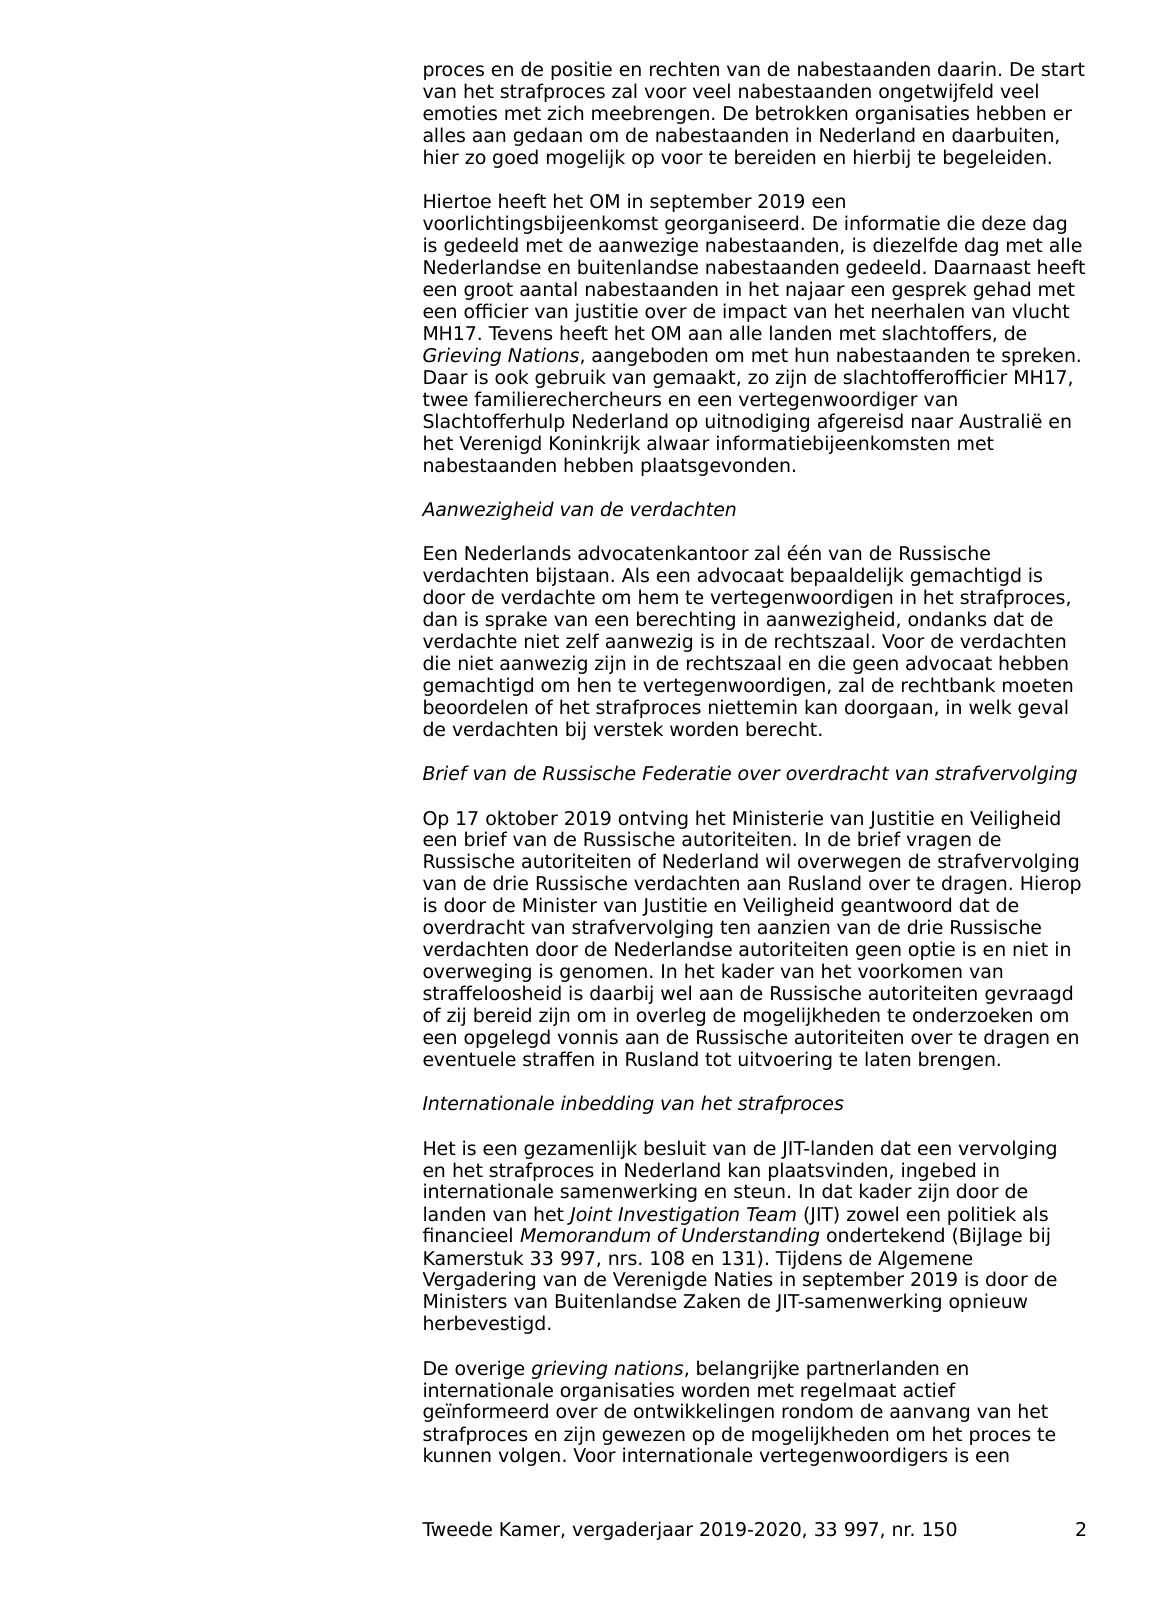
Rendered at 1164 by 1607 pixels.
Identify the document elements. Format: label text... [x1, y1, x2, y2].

subtitle Internationale inbedding van het strafproces [422, 1093, 1087, 1115]
text Op 17 oktober 2019 ontving het Ministerie van Justitie en Veiligheid een brief van de Russische autoriteiten. In de brief vragen de Russische autoriteiten of Nederland wil overwegen de strafvervolging van de drie Russische verdachten aan Rusland over te dragen. Hierop is door de Minister van Justitie en Veiligheid geantwoord dat de overdracht van strafvervolging ten aanzien van de drie Russische verdachten door de Nederlandse autoriteiten geen optie is en niet in overweging is genomen. In het kader van het voorkomen van straffeloosheid is daarbij wel aan de Russische autoriteiten gevraagd of zij bereid zijn om in overleg de mogelijkheden te onderzoeken om een opgelegd vonnis aan de Russische autoriteiten over te dragen en eventuele straffen in Rusland tot uitvoering te laten brengen. [422, 807, 1087, 1071]
text De overige grieving nations, belangrijke partnerlanden en internationale organisaties worden met regelmaat actief geïnformeerd over de ontwikkelingen rondom de aanvang van het strafproces en zijn gewezen op de mogelijkheden om het proces te kunnen volgen. Voor internationale vertegenwoordigers is een [422, 1357, 1087, 1467]
text Hiertoe heeft het OM in september 2019 een voorlichtingsbijeenkomst georganiseerd. De informatie die deze dag is gedeeld met de aanwezige nabestaanden, is diezelfde dag met alle Nederlandse en buitenlandse nabestaanden gedeeld. Daarnaast heeft een groot aantal nabestaanden in het najaar een gesprek gehad met een officier van justitie over de impact van het neerhalen van vlucht MH17. Tevens heeft het OM aan alle landen met slachtoffers, de Grieving Nations, aangeboden om met hun nabestaanden te spreken. Daar is ook gebruik van gemaakt, zo zijn de slachtofferofficier MH17, twee familierechercheurs en een vertegenwoordiger van Slachtofferhulp Nederland op uitnodiging afgereisd naar Australië en het Verenigd Koninkrijk alwaar informatiebijeenkomsten met nabestaanden hebben plaatsgevonden. [422, 191, 1087, 477]
text Het is een gezamenlijk besluit van de JIT-landen dat een vervolging en het strafproces in Nederland kan plaatsvinden, ingebed in internationale samenwerking en steun. In dat kader zijn door de landen van het Joint Investigation Team (JIT) zowel een politiek als financieel Memorandum of Understanding ondertekend (Bijlage bij Kamerstuk 33 997, nrs. 108 en 131). Tijdens de Algemene Vergadering van de Verenigde Naties in september 2019 is door de Ministers van Buitenlandse Zaken de JIT-samenwerking opnieuw herbevestigd. [422, 1137, 1087, 1335]
subtitle Brief van de Russische Federatie over overdracht van strafvervolging [422, 763, 1087, 785]
text proces en de positie en rechten van de nabestaanden daarin. De start van het strafproces zal voor veel nabestaanden ongetwijfeld veel emoties met zich meebrengen. De betrokken organisaties hebben er alles aan gedaan om de nabestaanden in Nederland en daarbuiten, hier zo goed mogelijk op voor te bereiden en hierbij te begeleiden. [422, 59, 1087, 169]
subtitle Aanwezigheid van de verdachten [422, 499, 1087, 521]
text Een Nederlands advocatenkantoor zal één van de Russische verdachten bijstaan. Als een advocaat bepaaldelijk gemachtigd is door de verdachte om hem te vertegenwoordigen in het strafproces, dan is sprake van een berechting in aanwezigheid, ondanks dat de verdachte niet zelf aanwezig is in de rechtszaal. Voor de verdachten die niet aanwezig zijn in de rechtszaal en die geen advocaat hebben gemachtigd om hen te vertegenwoordigen, zal de rechtbank moeten beoordelen of het strafproces niettemin kan doorgaan, in welk geval de verdachten bij verstek worden berecht. [422, 543, 1087, 741]
